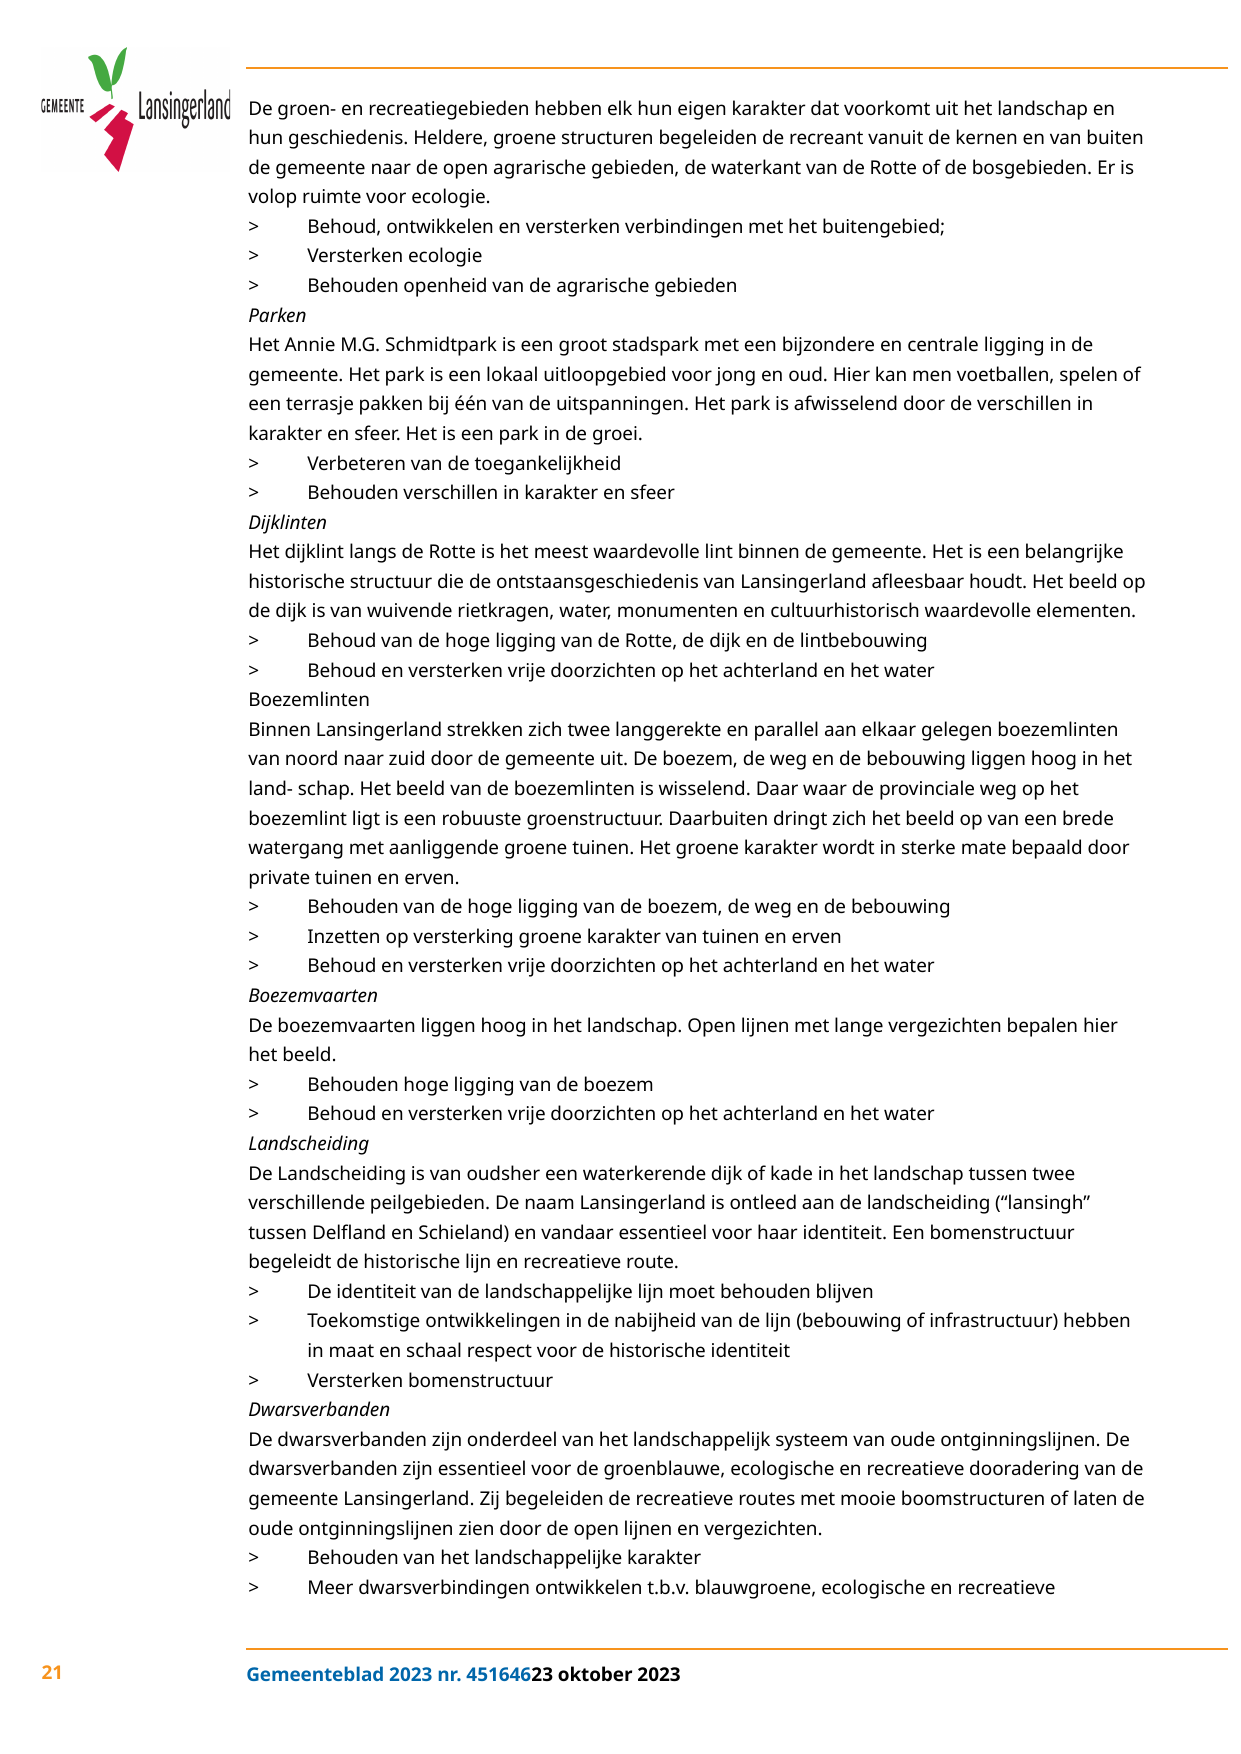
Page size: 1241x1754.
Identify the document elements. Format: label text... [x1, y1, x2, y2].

list Behoud, ontwikkelen en versterken verbindingen met het buitengebied; [248, 213, 1152, 239]
list Versterken bomenstructuur [248, 1367, 1152, 1393]
text Binnen Lansingerland strekken zich twee langgerekte en parallel aan elkaar gelegen boezemlinten van noord naar zuid door de gemeente uit. De boezem, de weg en de bebouwing liggen hoog in het land- schap. Het beeld van de boezemlinten is wisselend. Daar waar de provinciale weg op het boezemlint ligt is een robuuste groenstructuur. Daarbuiten dringt zich het beeld op van een brede watergang met aanliggende groene tuinen. Het groene karakter wordt in sterke mate bepaald door private tuinen en erven. [248, 716, 1152, 890]
list Behoud en versterken vrije doorzichten op het achterland en het water [248, 1101, 1152, 1126]
text Dijklinten [248, 509, 1152, 535]
text Het Annie M.G. Schmidtpark is een groot stadspark met een bijzondere en centrale ligging in de gemeente. Het park is een lokaal uitloopgebied voor jong en oud. Hier kan men voetballen, spelen of een terrasje pakken bij één van de uitspanningen. Het park is afwisselend door de verschillen in karakter en sfeer. Het is een park in de groei. [248, 331, 1152, 446]
list Toekomstige ontwikkelingen in de nabijheid van de lijn (bebouwing of infrastructuur) hebben in maat en schaal respect voor de historische identiteit [248, 1308, 1152, 1363]
list Behouden van de hoge ligging van de boezem, de weg en de bebouwing [248, 893, 1152, 919]
text Het dijklint langs de Rotte is het meest waardevolle lint binnen de gemeente. Het is een belangrijke historische structuur die de ontstaansgeschiedenis van Lansingerland afleesbaar houdt. Het beeld op de dijk is van wuivende rietkragen, water, monumenten en cultuurhistorisch waardevolle elementen. [248, 538, 1152, 623]
list Behouden verschillen in karakter en sfeer [248, 479, 1152, 505]
text De boezemvaarten liggen hoog in het landschap. Open lijnen met lange vergezichten bepalen hier het beeld. [248, 1012, 1152, 1067]
list Verbeteren van de toegankelijkheid [248, 450, 1152, 476]
list Behouden hoge ligging van de boezem [248, 1071, 1152, 1097]
text Dwarsverbanden [248, 1396, 1152, 1422]
text De Landscheiding is van oudsher een waterkerende dijk of kade in het landschap tussen twee verschillende peilgebieden. De naam Lansingerland is ontleed aan de landscheiding (“lansingh” tussen Delfland en Schieland) en vandaar essentieel voor haar identiteit. Een bomenstructuur begeleidt de historische lijn en recreatieve route. [248, 1160, 1152, 1274]
text Parken [248, 302, 1152, 328]
list Behoud van de hoge ligging van de Rotte, de dijk en de lintbebouwing [248, 627, 1152, 653]
list De identiteit van de landschappelijke lijn moet behouden blijven [248, 1278, 1152, 1304]
text Boezemlinten [248, 686, 1152, 712]
list Behouden openheid van de agrarische gebieden [248, 272, 1152, 298]
list Behoud en versterken vrije doorzichten op het achterland en het water [248, 657, 1152, 683]
list Meer dwarsverbindingen ontwikkelen t.b.v. blauwgroene, ecologische en recreatieve [248, 1574, 1152, 1600]
list Behouden van het landschappelijke karakter [248, 1544, 1152, 1570]
text De groen- en recreatiegebieden hebben elk hun eigen karakter dat voorkomt uit het landschap en hun geschiedenis. Heldere, groene structuren begeleiden de recreant vanuit de kernen en van buiten de gemeente naar de open agrarische gebieden, de waterkant van de Rotte of de bosgebieden. Er is volop ruimte voor ecologie. [248, 95, 1152, 209]
text Boezemvaarten [248, 982, 1152, 1008]
picture [41, 47, 231, 172]
list Versterken ecologie [248, 243, 1152, 268]
text Landscheiding [248, 1130, 1152, 1156]
list Inzetten op versterking groene karakter van tuinen en erven [248, 923, 1152, 949]
text De dwarsverbanden zijn onderdeel van het landschappelijk systeem van oude ontginningslijnen. De dwarsverbanden zijn essentieel voor de groenblauwe, ecologische en recreatieve dooradering van de gemeente Lansingerland. Zij begeleiden de recreatieve routes met mooie boomstructuren of laten de oude ontginningslijnen zien door de open lijnen en vergezichten. [248, 1426, 1152, 1541]
list Behoud en versterken vrije doorzichten op het achterland en het water [248, 953, 1152, 978]
